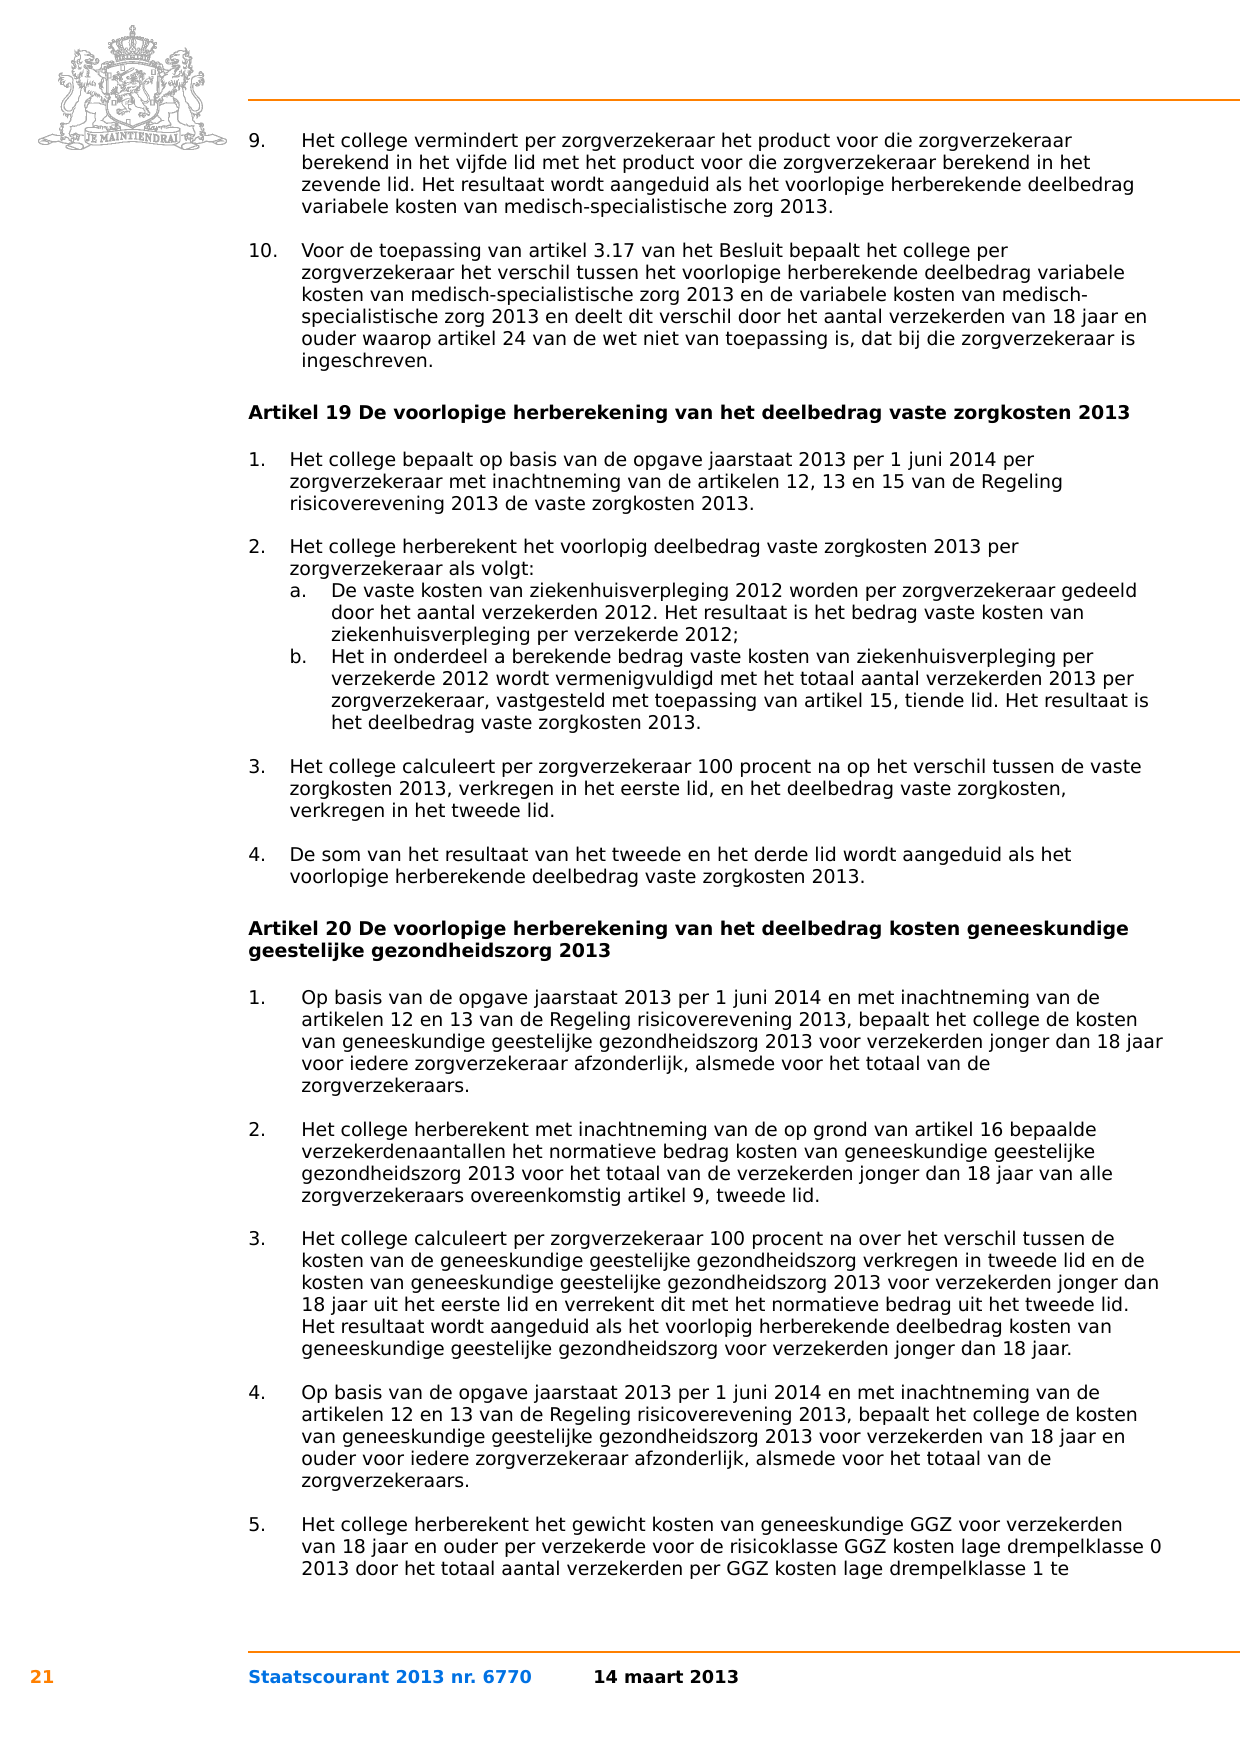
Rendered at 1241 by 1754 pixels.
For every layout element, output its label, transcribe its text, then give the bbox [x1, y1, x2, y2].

text 1. Op basis van de opgave jaarstaat 2013 per 1 juni 2014 en met inachtneming van de artikelen 12 en 13 van de Regeling risicoverevening 2013, bepaalt het college de kosten van geneeskundige geestelijke gezondheidszorg 2013 voor verzekerden jonger dan 18 jaar voor iedere zorgverzekeraar afzonderlijk, alsmede voor het totaal van de zorgverzekeraars. [248, 987, 1163, 1097]
text 5. Het college herberekent het gewicht kosten van geneeskundige GGZ voor verzekerden van 18 jaar en ouder per verzekerde voor de risicoklasse GGZ kosten lage drempelklasse 0 2013 door het totaal aantal verzekerden per GGZ kosten lage drempelklasse 1 te [248, 1514, 1163, 1580]
subtitle Artikel 19 De voorlopige herberekening van het deelbedrag vaste zorgkosten 2013 [248, 402, 1163, 423]
text 4. De som van het resultaat van het tweede en het derde lid wordt aangeduid als het voorlopige herberekende deelbedrag vaste zorgkosten 2013. [248, 844, 1163, 888]
text 3. Het college calculeert per zorgverzekeraar 100 procent na over het verschil tussen de kosten van de geneeskundige geestelijke gezondheidszorg verkregen in tweede lid en de kosten van geneeskundige geestelijke gezondheidszorg 2013 voor verzekerden jonger dan 18 jaar uit het eerste lid en verrekent dit met het normatieve bedrag uit het tweede lid. Het resultaat wordt aangeduid als het voorlopig herberekende deelbedrag kosten van geneeskundige geestelijke gezondheidszorg voor verzekerden jonger dan 18 jaar. [248, 1228, 1163, 1360]
text 2. Het college herberekent het voorlopig deelbedrag vaste zorgkosten 2013 per zorgverzekeraar als volgt: [248, 536, 1163, 580]
picture [38, 25, 227, 150]
text 4. Op basis van de opgave jaarstaat 2013 per 1 juni 2014 en met inachtneming van de artikelen 12 en 13 van de Regeling risicoverevening 2013, bepaalt het college de kosten van geneeskundige geestelijke gezondheidszorg 2013 voor verzekerden van 18 jaar en ouder voor iedere zorgverzekeraar afzonderlijk, alsmede voor het totaal van de zorgverzekeraars. [248, 1382, 1163, 1492]
text a. De vaste kosten van ziekenhuisverpleging 2012 worden per zorgverzekeraar gedeeld door het aantal verzekerden 2012. Het resultaat is het bedrag vaste kosten van ziekenhuisverpleging per verzekerde 2012; [289, 580, 1163, 646]
text b. Het in onderdeel a berekende bedrag vaste kosten van ziekenhuisverpleging per verzekerde 2012 wordt vermenigvuldigd met het totaal aantal verzekerden 2013 per zorgverzekeraar, vastgesteld met toepassing van artikel 15, tiende lid. Het resultaat is het deelbedrag vaste zorgkosten 2013. [289, 646, 1163, 734]
text 1. Het college bepaalt op basis van de opgave jaarstaat 2013 per 1 juni 2014 per zorgverzekeraar met inachtneming van de artikelen 12, 13 en 15 van de Regeling risicoverevening 2013 de vaste zorgkosten 2013. [248, 448, 1163, 514]
text 2. Het college herberekent met inachtneming van de op grond van artikel 16 bepaalde verzekerdenaantallen het normatieve bedrag kosten van geneeskundige geestelijke gezondheidszorg 2013 voor het totaal van de verzekerden jonger dan 18 jaar van alle zorgverzekeraars overeenkomstig artikel 9, tweede lid. [248, 1118, 1163, 1206]
subtitle Artikel 20 De voorlopige herberekening van het deelbedrag kosten geneeskundige geestelijke gezondheidszorg 2013 [248, 918, 1163, 962]
text 9. Het college vermindert per zorgverzekeraar het product voor die zorgverzekeraar berekend in het vijfde lid met het product voor die zorgverzekeraar berekend in het zevende lid. Het resultaat wordt aangeduid als het voorlopige herberekende deelbedrag variabele kosten van medisch-specialistische zorg 2013. [248, 130, 1163, 218]
text 3. Het college calculeert per zorgverzekeraar 100 procent na op het verschil tussen de vaste zorgkosten 2013, verkregen in het eerste lid, en het deelbedrag vaste zorgkosten, verkregen in het tweede lid. [248, 756, 1163, 822]
text 10. Voor de toepassing van artikel 3.17 van het Besluit bepaalt het college per zorgverzekeraar het verschil tussen het voorlopige herberekende deelbedrag variabele kosten van medisch-specialistische zorg 2013 en de variabele kosten van medisch-specialistische zorg 2013 en deelt dit verschil door het aantal verzekerden van 18 jaar en ouder waarop artikel 24 van de wet niet van toepassing is, dat bij die zorgverzekeraar is ingeschreven. [248, 240, 1163, 372]
